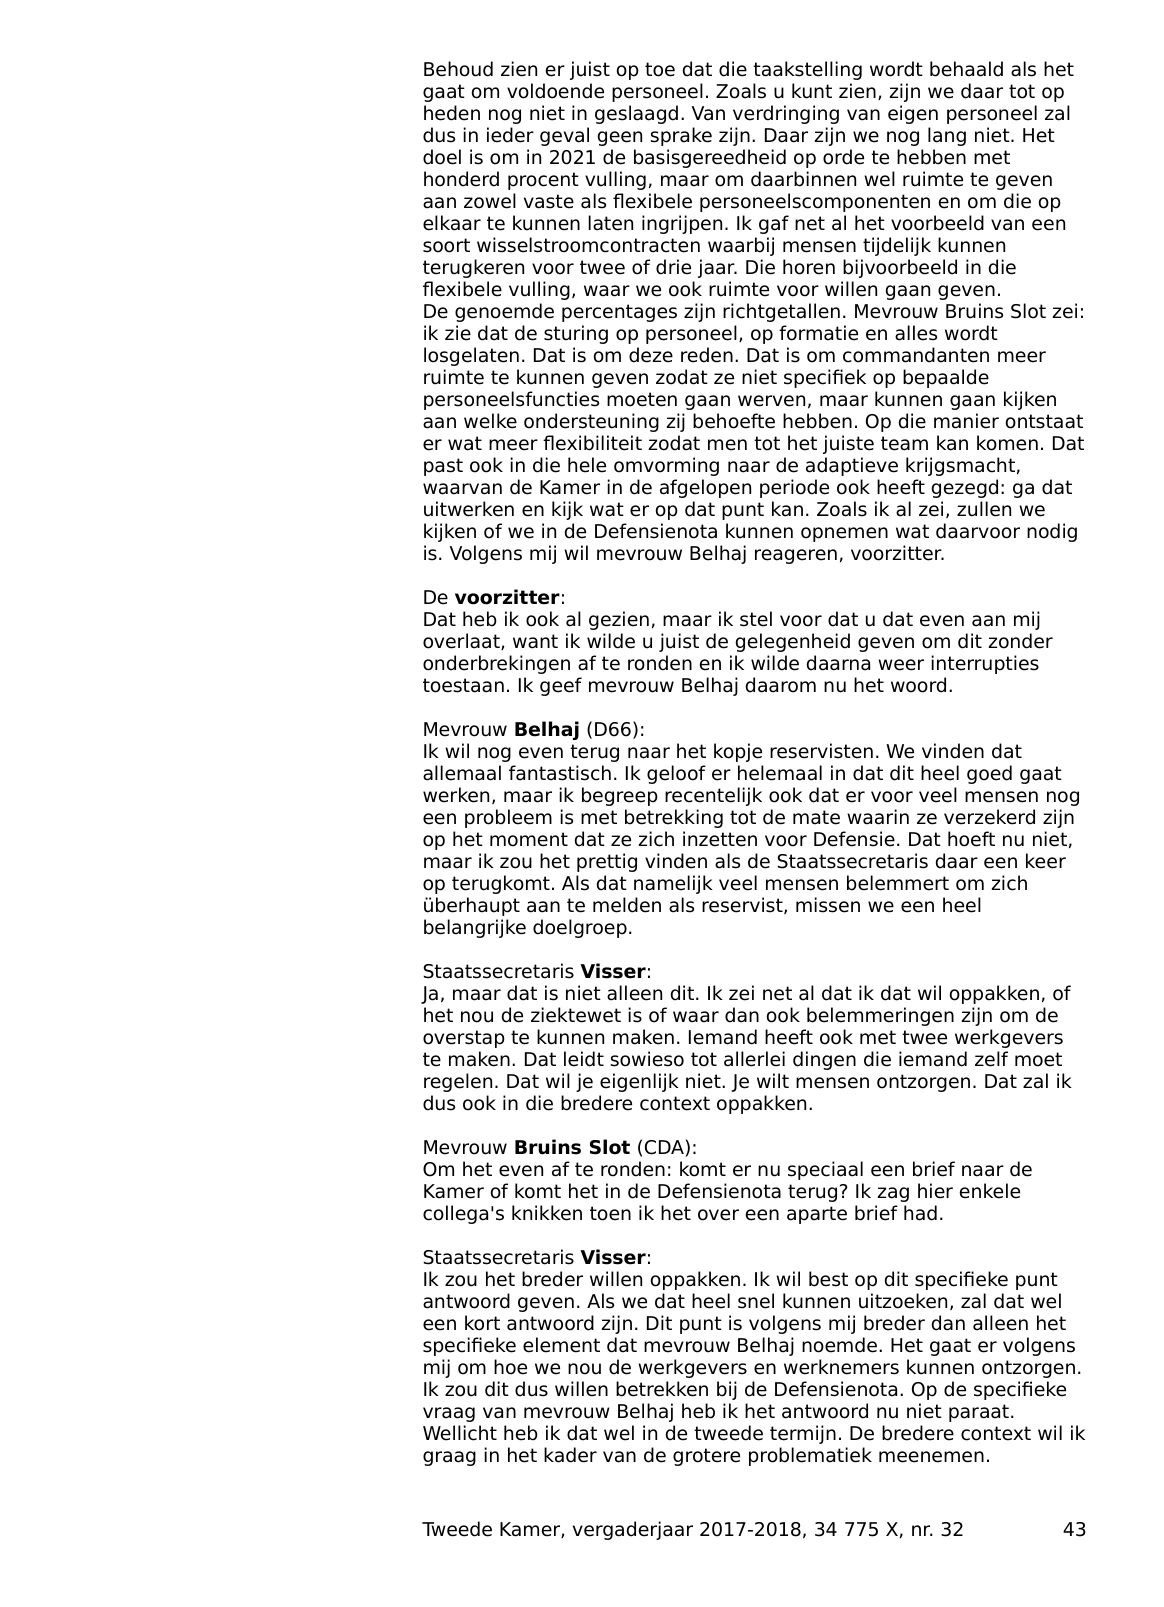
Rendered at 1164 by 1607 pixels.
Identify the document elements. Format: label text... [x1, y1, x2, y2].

text De genoemde percentages zijn richtgetallen. Mevrouw Bruins Slot zei: ik zie dat de sturing op personeel, op formatie en alles wordt losgelaten. Dat is om deze reden. Dat is om commandanten meer ruimte te kunnen geven zodat ze niet specifiek op bepaalde personeelsfuncties moeten gaan werven, maar kunnen gaan kijken aan welke ondersteuning zij behoefte hebben. Op die manier ontstaat er wat meer flexibiliteit zodat men tot het juiste team kan komen. Dat past ook in die hele omvorming naar de adaptieve krijgsmacht, waarvan de Kamer in de afgelopen periode ook heeft gezegd: ga dat uitwerken en kijk wat er op dat punt kan. Zoals ik al zei, zullen we kijken of we in de Defensienota kunnen opnemen wat daarvoor nodig is. Volgens mij wil mevrouw Belhaj reageren, voorzitter. [422, 301, 1087, 564]
text Mevrouw Bruins Slot (CDA): [422, 1137, 1087, 1159]
text Dat heb ik ook al gezien, maar ik stel voor dat u dat even aan mij overlaat, want ik wilde u juist de gelegenheid geven om dit zonder onderbrekingen af te ronden en ik wilde daarna weer interrupties toestaan. Ik geef mevrouw Belhaj daarom nu het woord. [422, 609, 1087, 697]
text Om het even af te ronden: komt er nu speciaal een brief naar de Kamer of komt het in de Defensienota terug? Ik zag hier enkele collega's knikken toen ik het over een aparte brief had. [422, 1159, 1087, 1225]
text Staatssecretaris Visser: [422, 1247, 1087, 1269]
text De voorzitter: [422, 587, 1087, 609]
text Behoud zien er juist op toe dat die taakstelling wordt behaald als het gaat om voldoende personeel. Zoals u kunt zien, zijn we daar tot op heden nog niet in geslaagd. Van verdringing van eigen personeel zal dus in ieder geval geen sprake zijn. Daar zijn we nog lang niet. Het doel is om in 2021 de basisgereedheid op orde te hebben met honderd procent vulling, maar om daarbinnen wel ruimte te geven aan zowel vaste als flexibele personeelscomponenten en om die op elkaar te kunnen laten ingrijpen. Ik gaf net al het voorbeeld van een soort wisselstroomcontracten waarbij mensen tijdelijk kunnen terugkeren voor twee of drie jaar. Die horen bijvoorbeeld in die flexibele vulling, waar we ook ruimte voor willen gaan geven. [422, 59, 1087, 301]
text Ja, maar dat is niet alleen dit. Ik zei net al dat ik dat wil oppakken, of het nou de ziektewet is of waar dan ook belemmeringen zijn om de overstap te kunnen maken. Iemand heeft ook met twee werkgevers te maken. Dat leidt sowieso tot allerlei dingen die iemand zelf moet regelen. Dat wil je eigenlijk niet. Je wilt mensen ontzorgen. Dat zal ik dus ook in die bredere context oppakken. [422, 983, 1087, 1115]
text Staatssecretaris Visser: [422, 961, 1087, 983]
text Ik wil nog even terug naar het kopje reservisten. We vinden dat allemaal fantastisch. Ik geloof er helemaal in dat dit heel goed gaat werken, maar ik begreep recentelijk ook dat er voor veel mensen nog een probleem is met betrekking tot de mate waarin ze verzekerd zijn op het moment dat ze zich inzetten voor Defensie. Dat hoeft nu niet, maar ik zou het prettig vinden als de Staatssecretaris daar een keer op terugkomt. Als dat namelijk veel mensen belemmert om zich überhaupt aan te melden als reservist, missen we een heel belangrijke doelgroep. [422, 741, 1087, 939]
text Ik zou het breder willen oppakken. Ik wil best op dit specifieke punt antwoord geven. Als we dat heel snel kunnen uitzoeken, zal dat wel een kort antwoord zijn. Dit punt is volgens mij breder dan alleen het specifieke element dat mevrouw Belhaj noemde. Het gaat er volgens mij om hoe we nou de werkgevers en werknemers kunnen ontzorgen. Ik zou dit dus willen betrekken bij de Defensienota. Op de specifieke vraag van mevrouw Belhaj heb ik het antwoord nu niet paraat. Wellicht heb ik dat wel in de tweede termijn. De bredere context wil ik graag in het kader van de grotere problematiek meenemen. [422, 1269, 1087, 1467]
text Mevrouw Belhaj (D66): [422, 719, 1087, 741]
